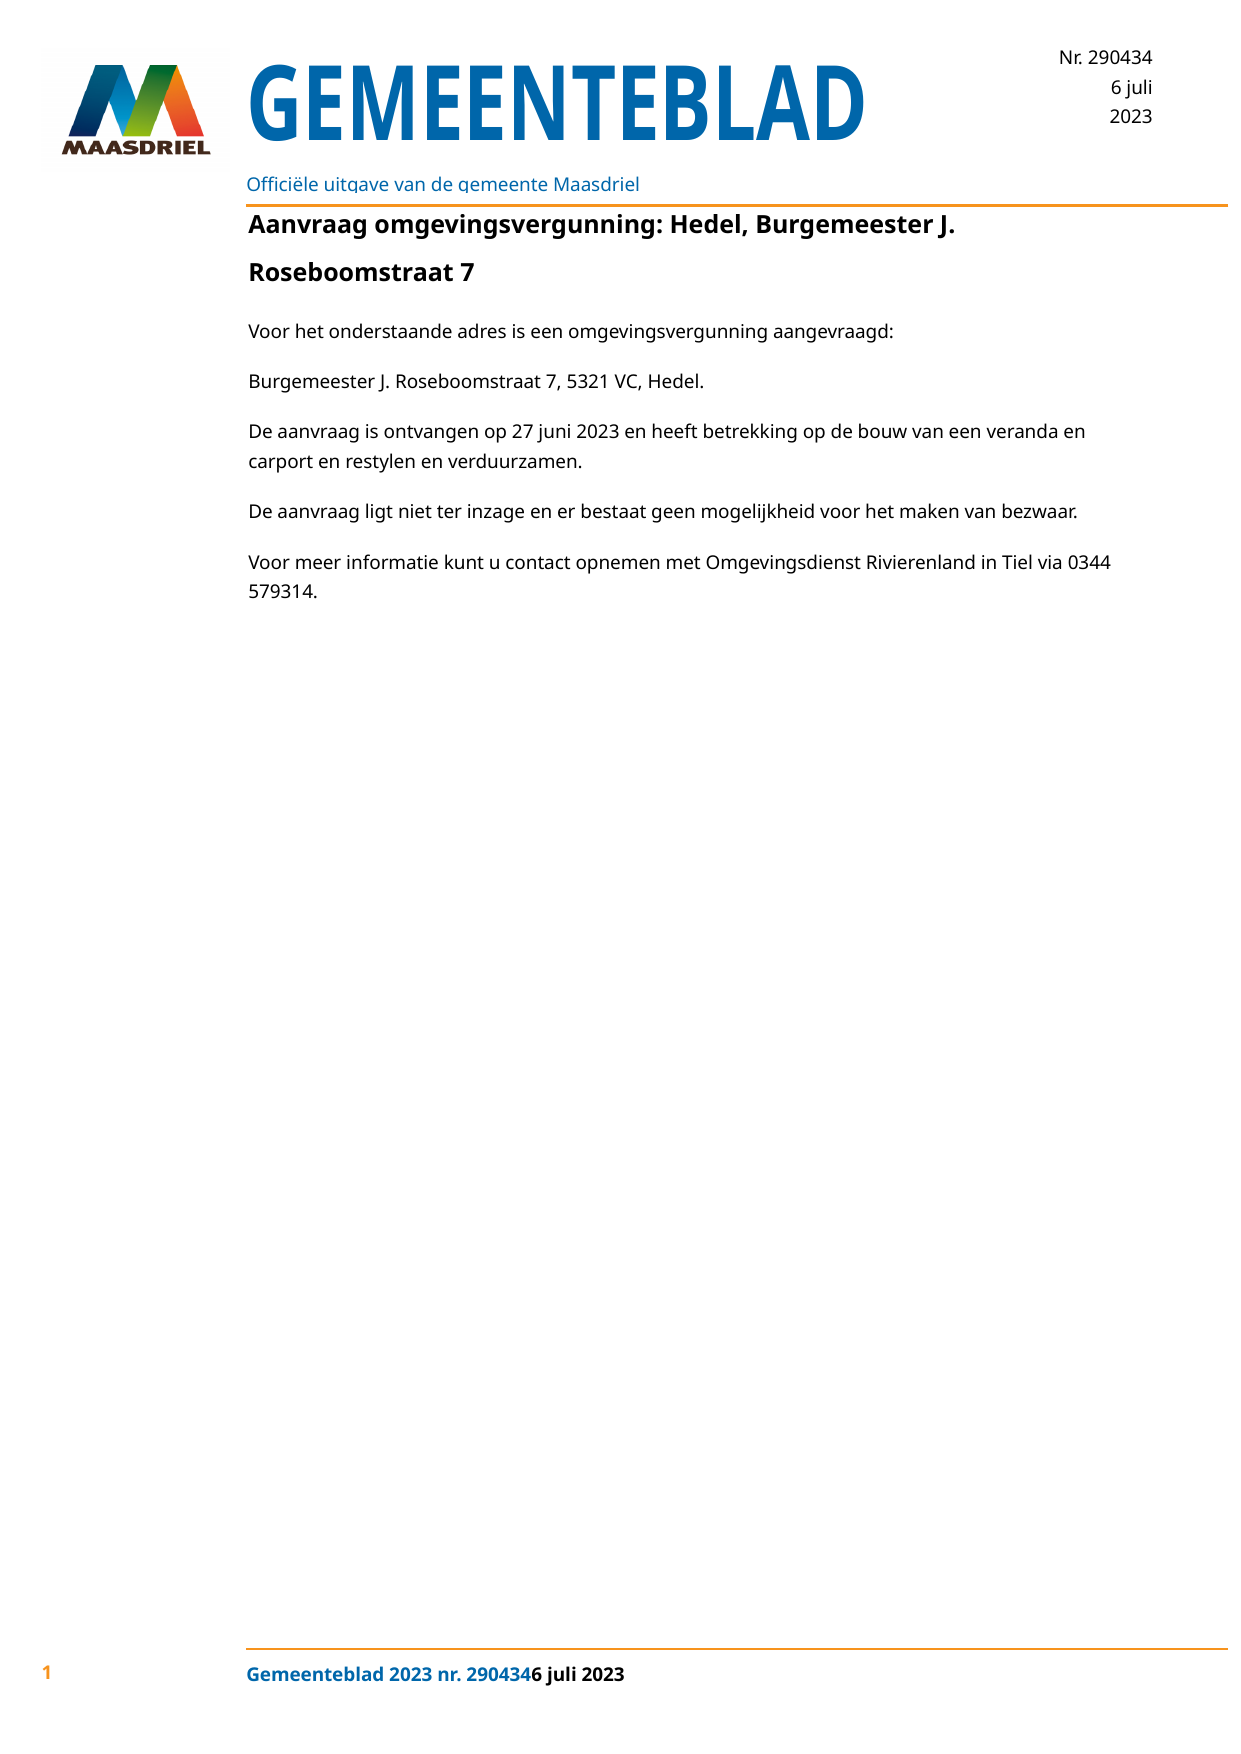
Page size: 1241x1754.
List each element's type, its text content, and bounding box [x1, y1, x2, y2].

text Aanvraag omgevingsvergunning: Hedel, Burgemeester J. Roseboomstraat 7 [248, 207, 1152, 288]
text Burgemeester J. Roseboomstraat 7, 5321 VC, Hedel. [248, 368, 1152, 394]
text De aanvraag is ontvangen op 27 juni 2023 en heeft betrekking op de bouw van een veranda en carport en restylen en verduurzamen. [248, 419, 1152, 474]
text Voor meer informatie kunt u contact opnemen met Omgevingsdienst Rivierenland in Tiel via 0344 579314. [248, 549, 1152, 604]
text Voor het onderstaande adres is een omgevingsvergunning aangevraagd: [248, 318, 1152, 344]
picture [41, 47, 231, 172]
text De aanvraag ligt niet ter inzage en er bestaat geen mogelijkheid voor het maken van bezwaar. [248, 499, 1152, 524]
